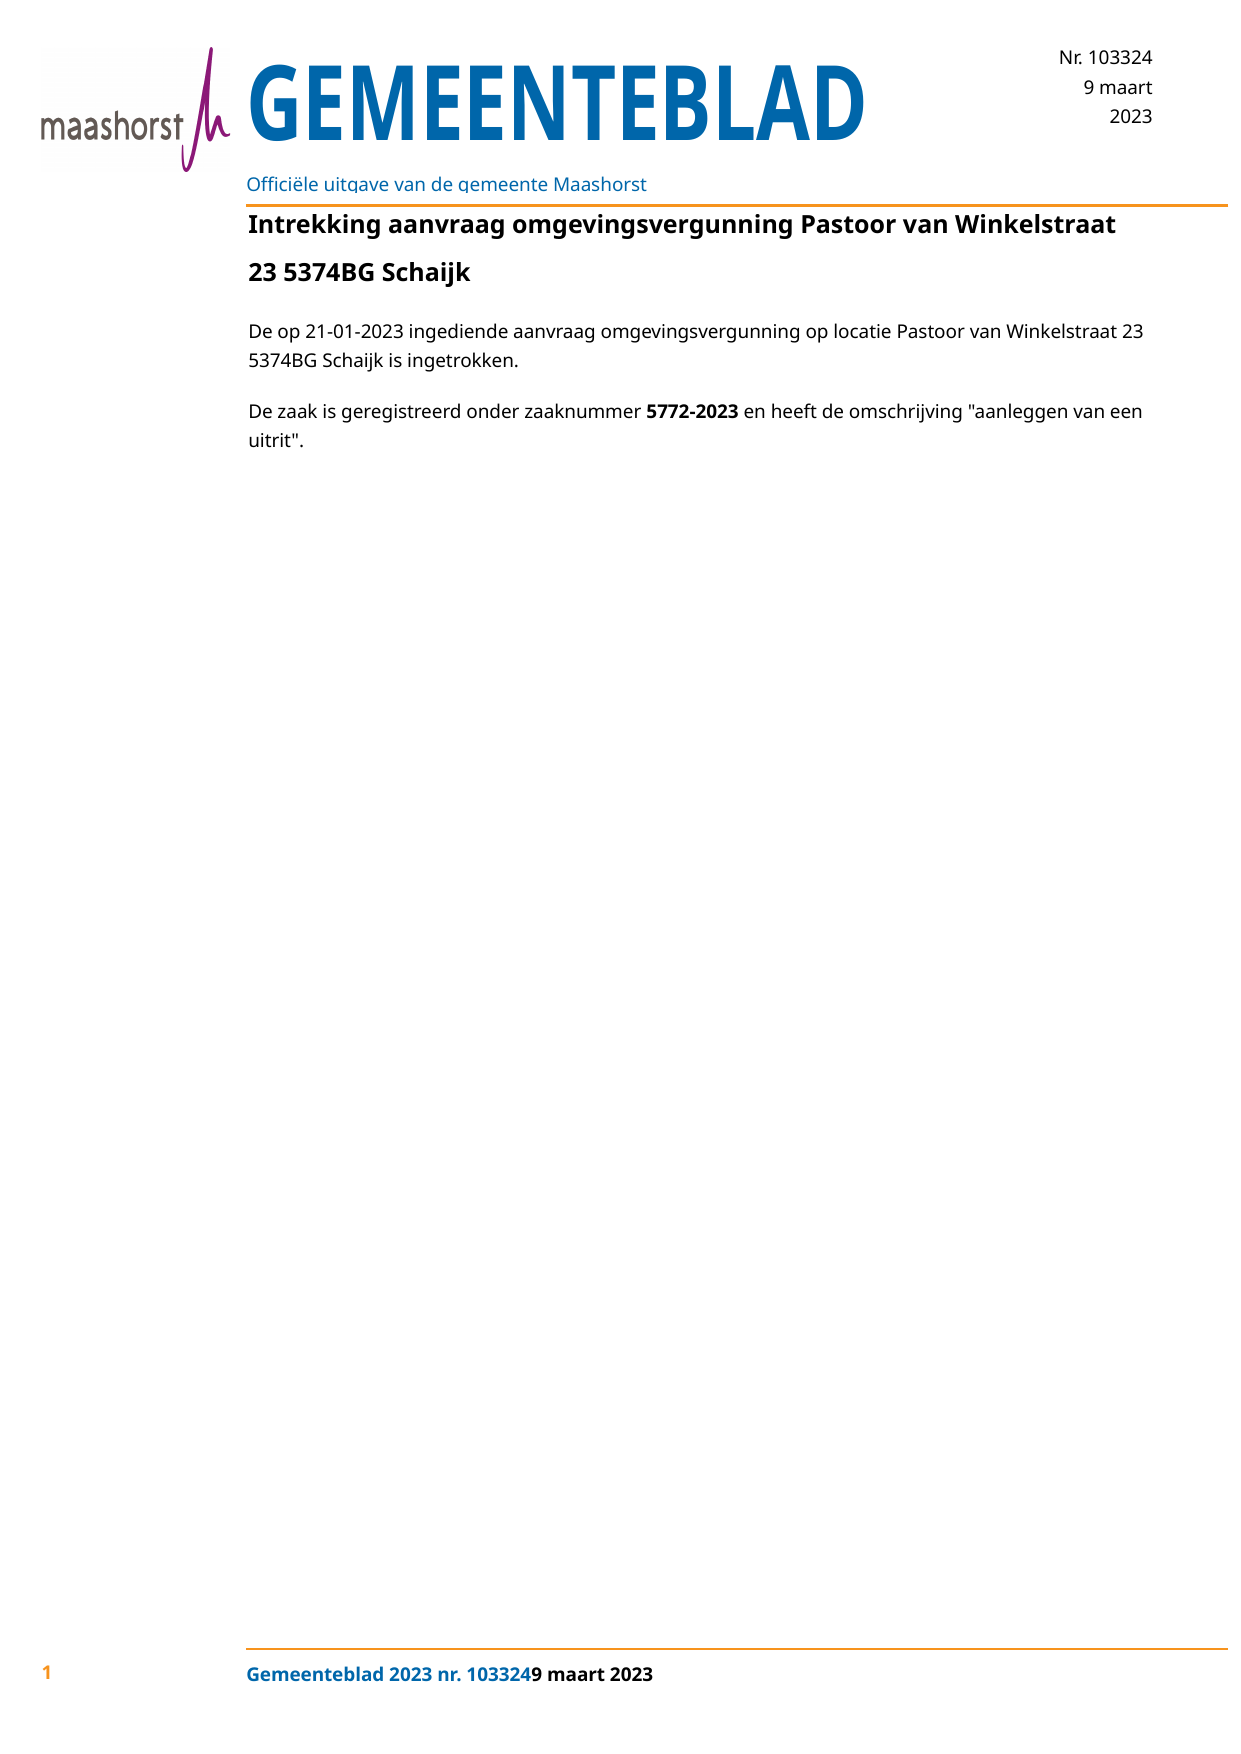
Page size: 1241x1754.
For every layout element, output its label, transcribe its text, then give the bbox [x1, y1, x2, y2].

text De op 21-01-2023 ingediende aanvraag omgevingsvergunning op locatie Pastoor van Winkelstraat 23 5374BG Schaijk is ingetrokken. [248, 318, 1152, 373]
text De zaak is geregistreerd onder zaaknummer 5772-2023 en heeft de omschrijving "aanleggen van een uitrit". [248, 398, 1152, 453]
picture [41, 47, 231, 172]
text Intrekking aanvraag omgevingsvergunning Pastoor van Winkelstraat 23 5374BG Schaijk [248, 207, 1152, 288]
